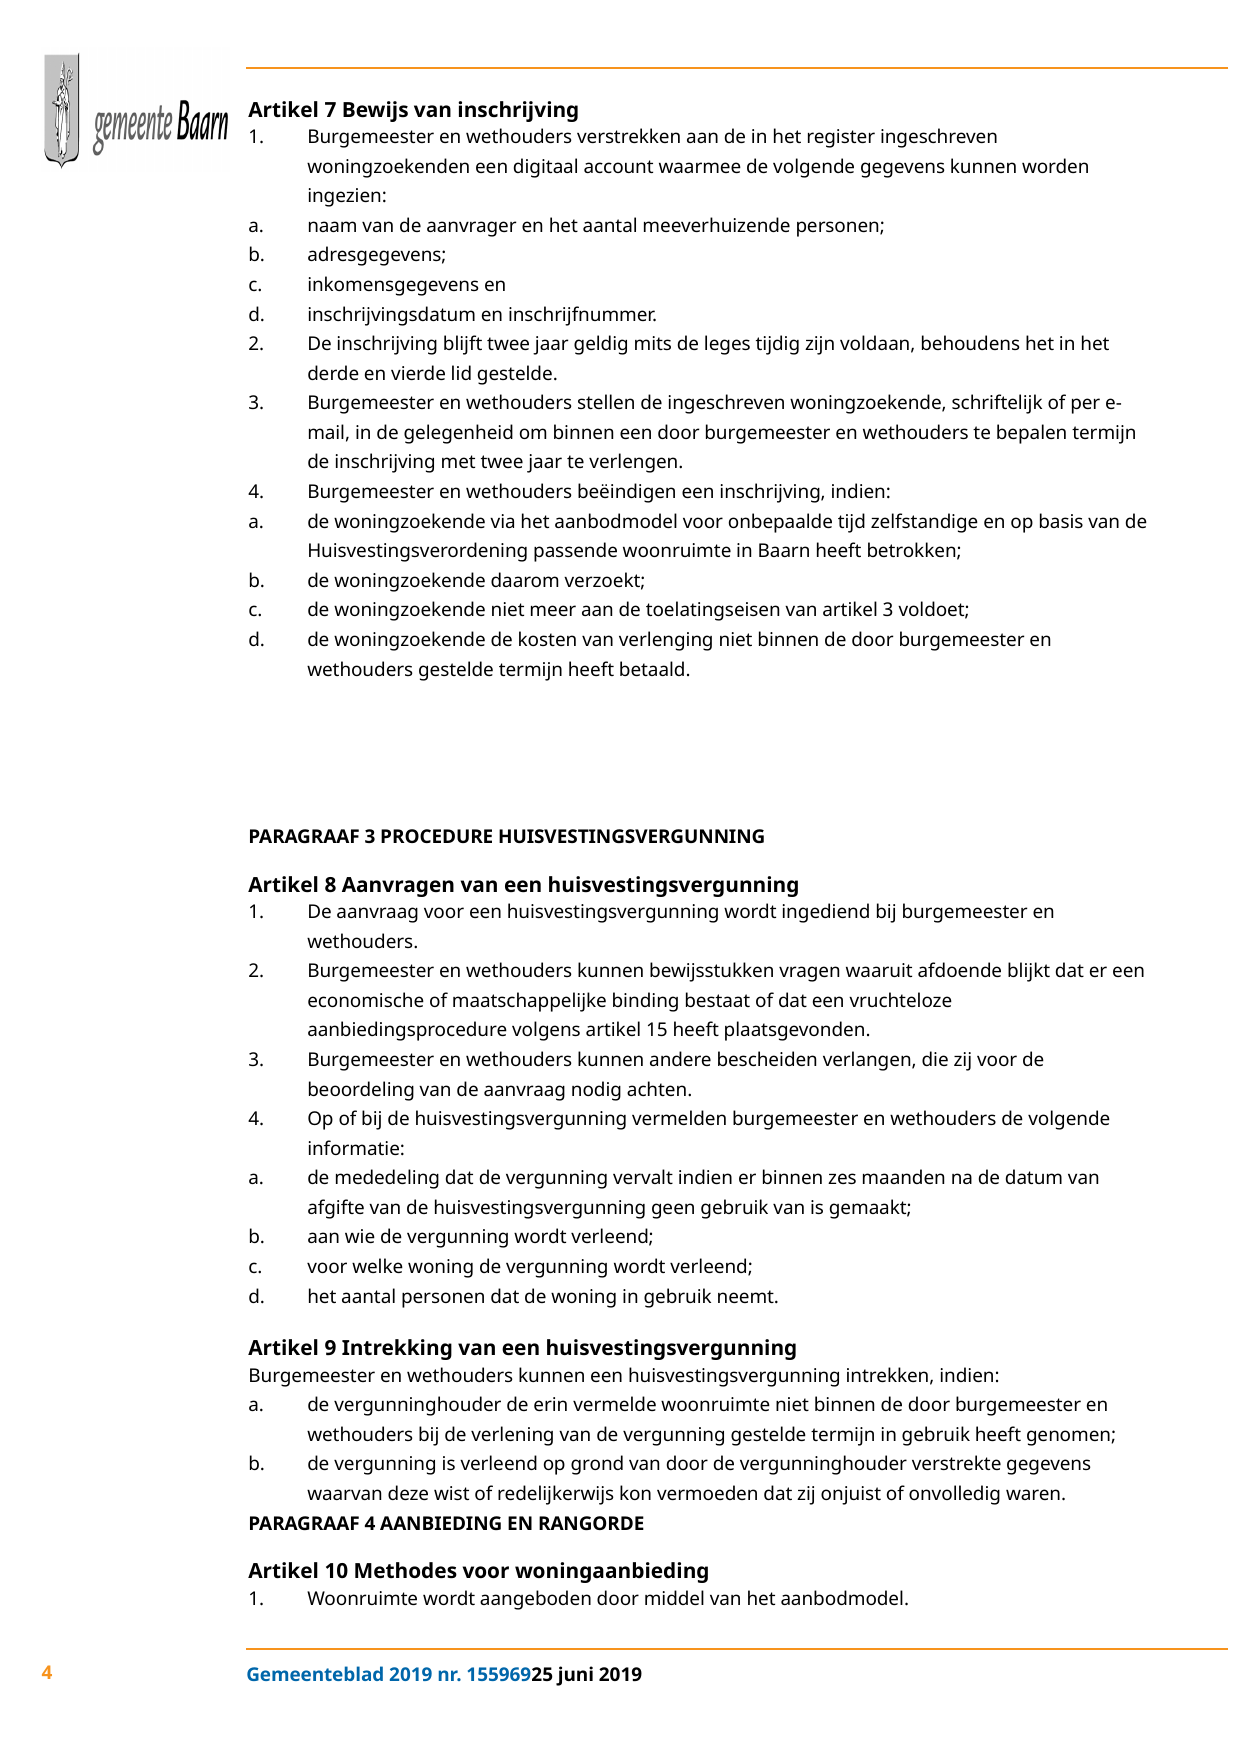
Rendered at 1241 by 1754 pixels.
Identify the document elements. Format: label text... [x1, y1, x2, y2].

list Burgemeester en wethouders verstrekken aan de in het register ingeschreven woningzoekenden een digitaal account waarmee de volgende gegevens kunnen worden ingezien: [248, 123, 1152, 208]
list inschrijvingsdatum en inschrijfnummer. [248, 301, 1152, 326]
list de woningzoekende niet meer aan de toelatingseisen van artikel 3 voldoet; [248, 597, 1152, 622]
list aan wie de vergunning wordt verleend; [248, 1224, 1152, 1249]
list Woonruimte wordt aangeboden door middel van het aanbodmodel. [248, 1585, 1152, 1610]
list de vergunninghouder de erin vermelde woonruimte niet binnen de door burgemeester en wethouders bij de verlening van de vergunning gestelde termijn in gebruik heeft genomen; [248, 1391, 1152, 1447]
text PARAGRAAF 3 PROCEDURE HUISVESTINGSVERGUNNING [248, 823, 1152, 849]
list De inschrijving blijft twee jaar geldig mits de leges tijdig zijn voldaan, behoudens het in het derde en vierde lid gestelde. [248, 330, 1152, 386]
list de woningzoekende de kosten van verlenging niet binnen de door burgemeester en wethouders gestelde termijn heeft betaald. [248, 626, 1152, 681]
list naam van de aanvrager en het aantal meeverhuizende personen; [248, 212, 1152, 238]
text Artikel 7 Bewijs van inschrijving [248, 95, 1152, 123]
list De aanvraag voor een huisvestingsvergunning wordt ingediend bij burgemeester en wethouders. [248, 898, 1152, 954]
list Burgemeester en wethouders kunnen andere bescheiden verlangen, die zij voor de beoordeling van de aanvraag nodig achten. [248, 1046, 1152, 1102]
list Burgemeester en wethouders beëindigen een inschrijving, indien: [248, 478, 1152, 504]
list inkomensgegevens en [248, 271, 1152, 297]
list de woningzoekende daarom verzoekt; [248, 567, 1152, 593]
list Burgemeester en wethouders kunnen bewijsstukken vragen waaruit afdoende blijkt dat er een economische of maatschappelijke binding bestaat of dat een vruchteloze aanbiedingsprocedure volgens artikel 15 heeft plaatsgevonden. [248, 957, 1152, 1042]
list de mededeling dat de vergunning vervalt indien er binnen zes maanden na de datum van afgifte van de huisvestingsvergunning geen gebruik van is gemaakt; [248, 1164, 1152, 1220]
list voor welke woning de vergunning wordt verleend; [248, 1253, 1152, 1279]
text Burgemeester en wethouders kunnen een huisvestingsvergunning intrekken, indien: [248, 1362, 1152, 1387]
list het aantal personen dat de woning in gebruik neemt. [248, 1283, 1152, 1309]
list de woningzoekende via het aanbodmodel voor onbepaalde tijd zelfstandige en op basis van de Huisvestingsverordening passende woonruimte in Baarn heeft betrokken; [248, 508, 1152, 563]
text Artikel 8 Aanvragen van een huisvestingsvergunning [248, 870, 1152, 898]
picture [41, 47, 231, 172]
text PARAGRAAF 4 AANBIEDING EN RANGORDE [248, 1510, 1152, 1535]
list Burgemeester en wethouders stellen de ingeschreven woningzoekende, schriftelijk of per e-mail, in de gelegenheid om binnen een door burgemeester en wethouders te bepalen termijn de inschrijving met twee jaar te verlengen. [248, 389, 1152, 474]
list Op of bij de huisvestingsvergunning vermelden burgemeester en wethouders de volgende informatie: [248, 1105, 1152, 1161]
list adresgegevens; [248, 242, 1152, 267]
list de vergunning is verleend op grond van door de vergunninghouder verstrekte gegevens waarvan deze wist of redelijkerwijs kon vermoeden dat zij onjuist of onvolledig waren. [248, 1451, 1152, 1506]
text Artikel 9 Intrekking van een huisvestingsvergunning [248, 1333, 1152, 1362]
text Artikel 10 Methodes voor woningaanbieding [248, 1556, 1152, 1585]
